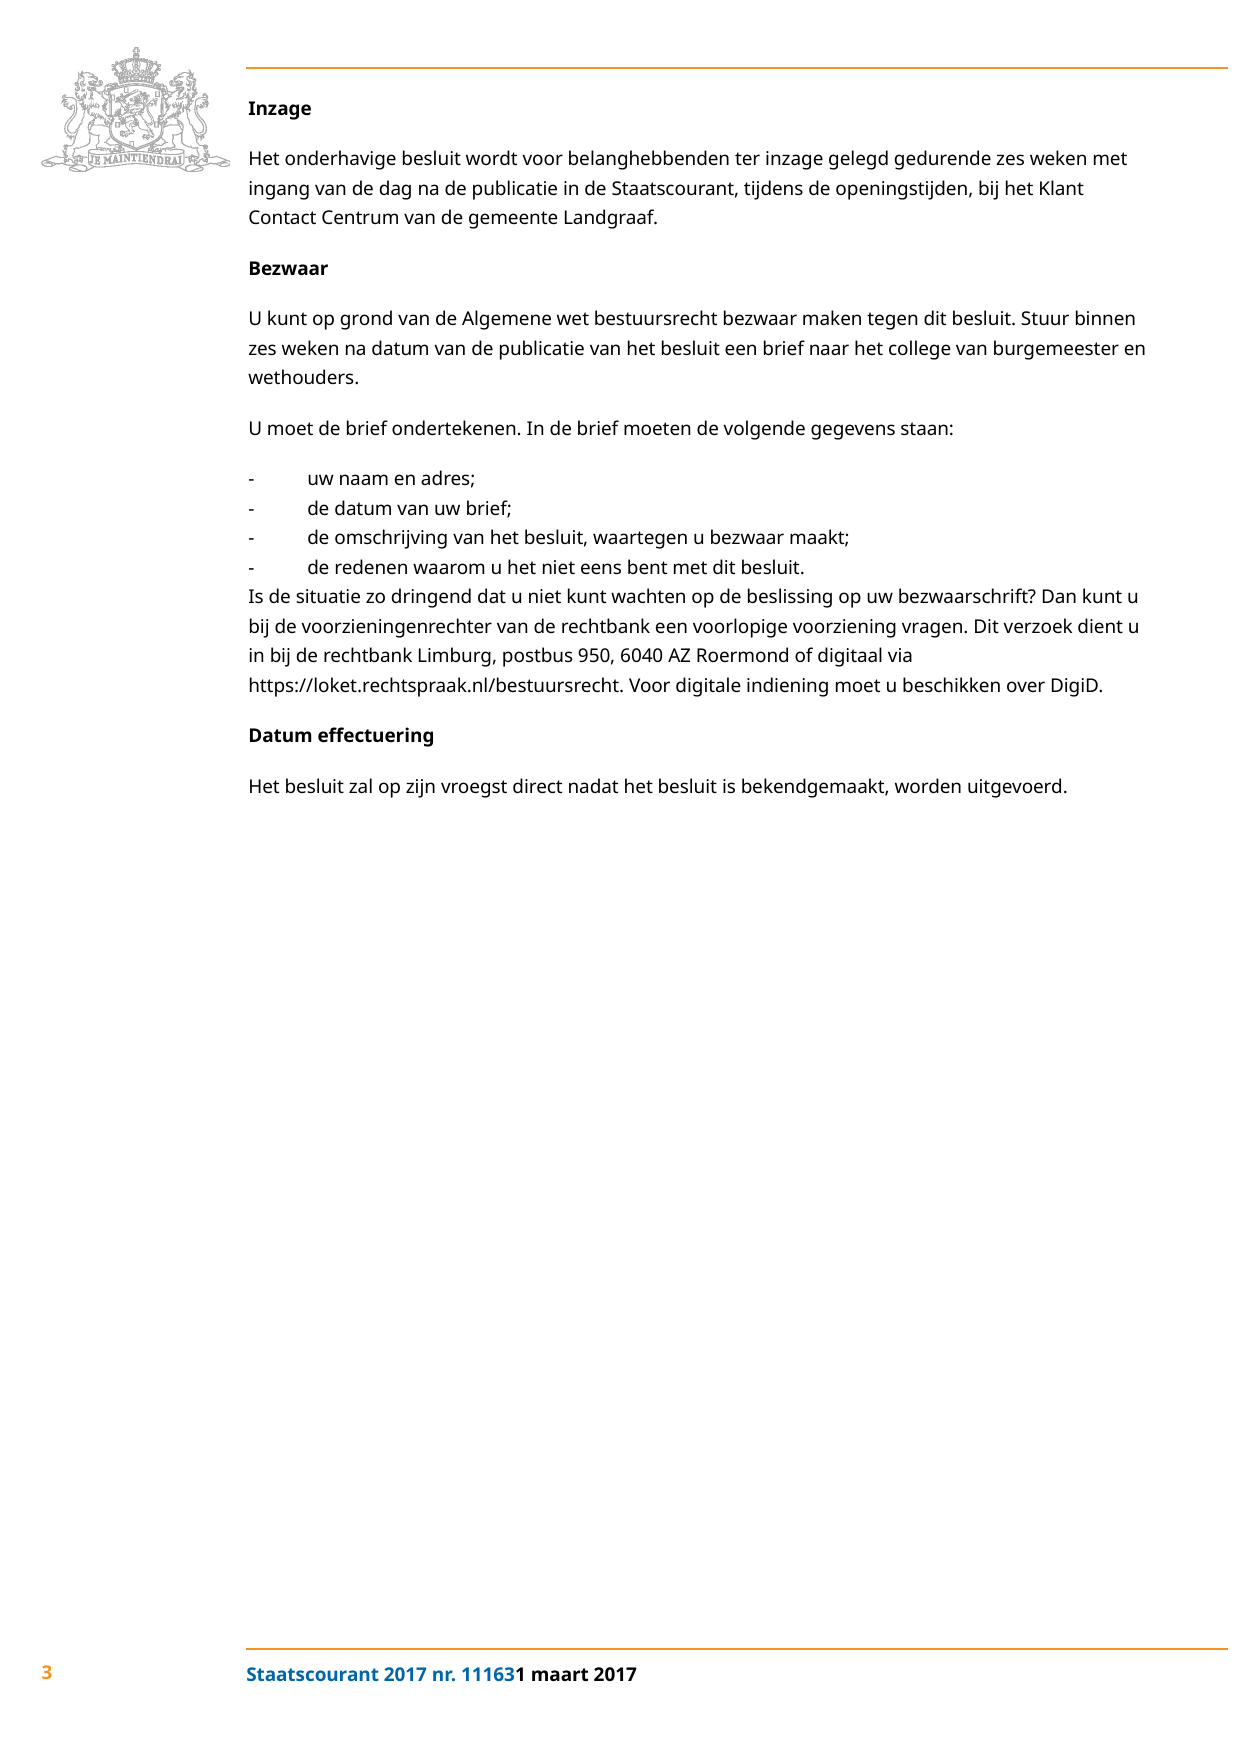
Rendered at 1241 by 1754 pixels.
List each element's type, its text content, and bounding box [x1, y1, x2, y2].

text Het besluit zal op zijn vroegst direct nadat het besluit is bekendgemaakt, worden uitgevoerd. [248, 773, 1152, 799]
text Datum effectuering [248, 723, 1152, 748]
text Het onderhavige besluit wordt voor belanghebbenden ter inzage gelegd gedurende zes weken met ingang van de dag na de publicatie in de Staatscourant, tijdens de openingstijden, bij het Klant Contact Centrum van de gemeente Landgraaf. [248, 145, 1152, 230]
text Bezwaar [248, 255, 1152, 281]
list de omschrijving van het besluit, waartegen u bezwaar maakt; [248, 524, 1152, 550]
list de datum van uw brief; [248, 495, 1152, 521]
list uw naam en adres; [248, 465, 1152, 491]
text Is de situatie zo dringend dat u niet kunt wachten op de beslissing op uw bezwaarschrift? Dan kunt u bij de voorzieningenrechter van de rechtbank een voorlopige voorziening vragen. Dit verzoek dient u in bij de rechtbank Limburg, postbus 950, 6040 AZ Roermond of digitaal via https://loket.rechtspraak.nl/bestuursrecht. Voor digitale indiening moet u beschikken over DigiD. [248, 583, 1152, 698]
text U moet de brief ondertekenen. In de brief moeten de volgende gegevens staan: [248, 415, 1152, 441]
list de redenen waarom u het niet eens bent met dit besluit. [248, 554, 1152, 580]
picture [41, 47, 231, 172]
text U kunt op grond van de Algemene wet bestuursrecht bezwaar maken tegen dit besluit. Stuur binnen zes weken na datum van de publicatie van het besluit een brief naar het college van burgemeester en wethouders. [248, 305, 1152, 390]
text Inzage [248, 95, 1152, 121]
